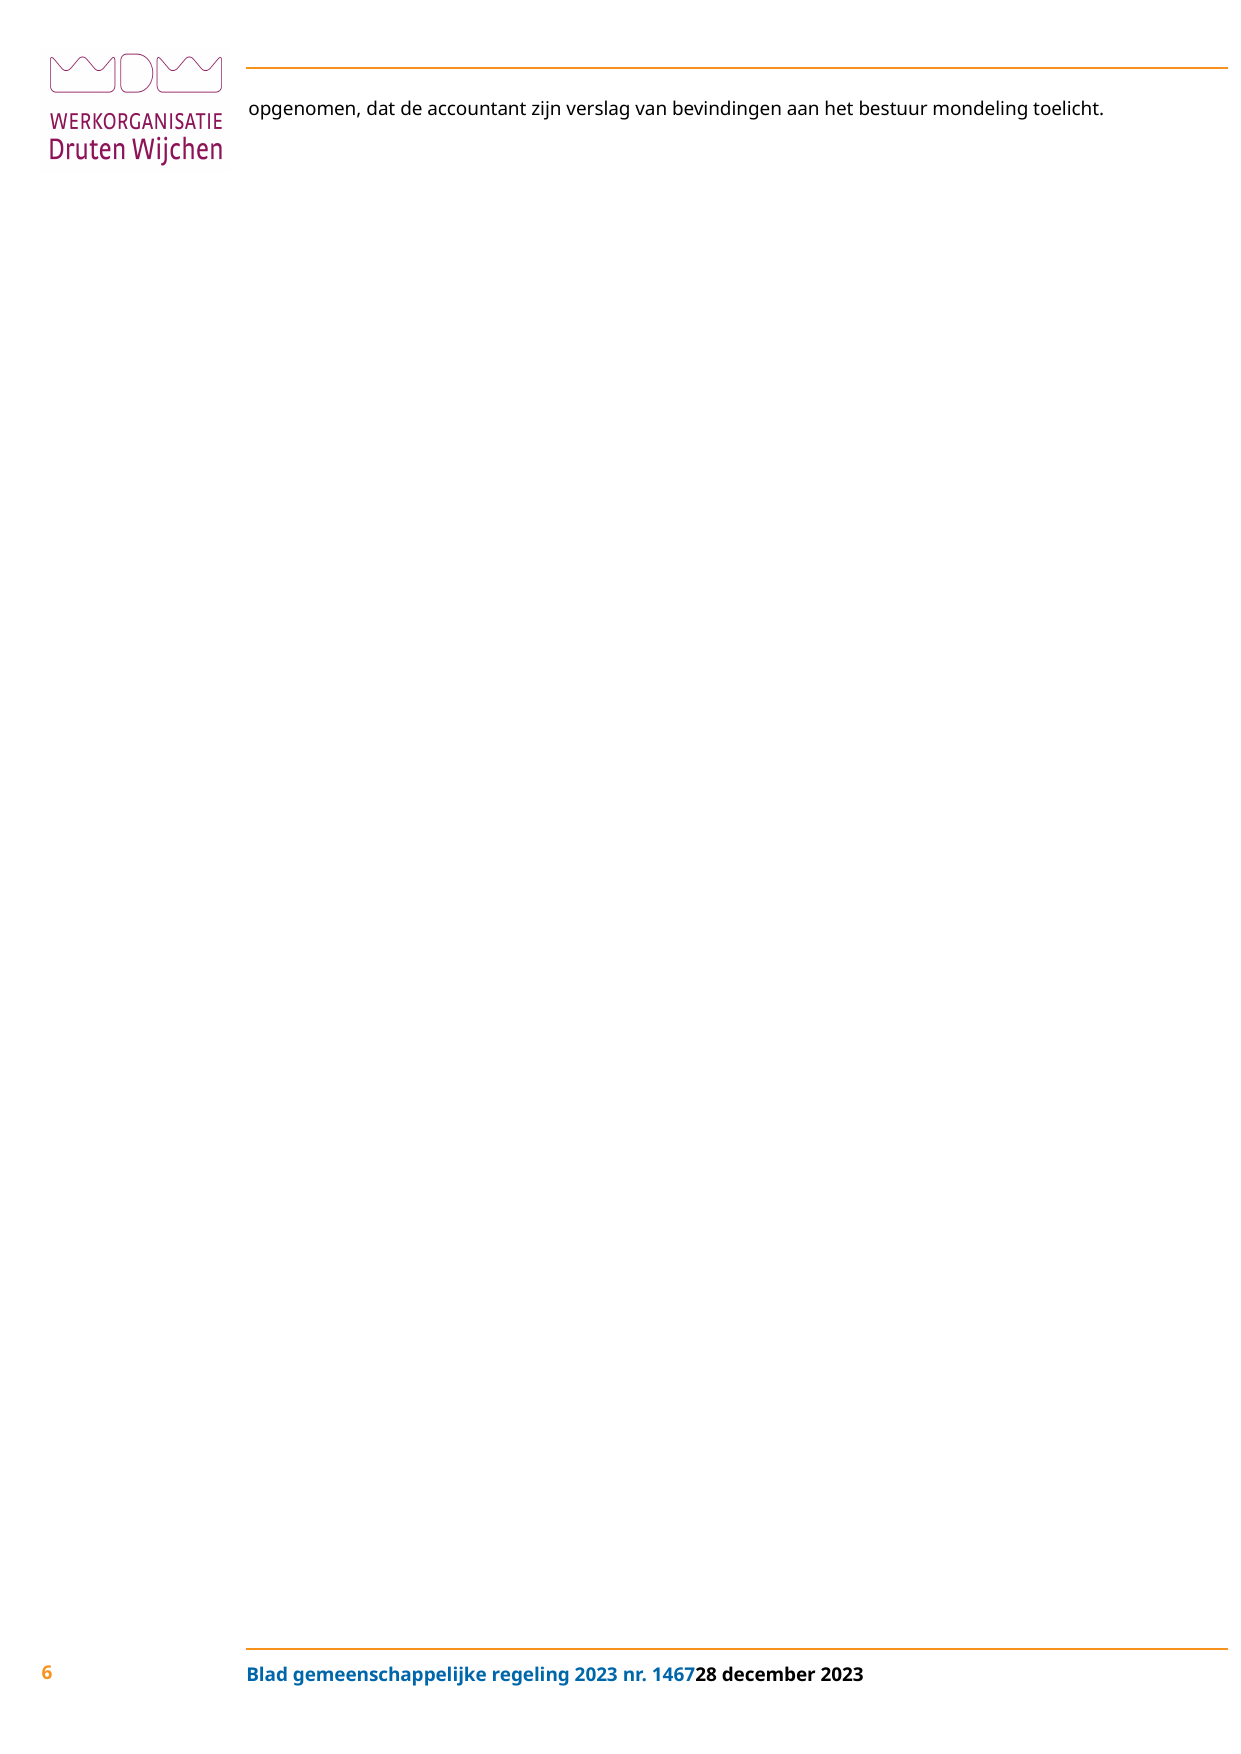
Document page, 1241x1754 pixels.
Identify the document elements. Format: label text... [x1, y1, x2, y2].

picture [41, 47, 231, 172]
text opgenomen, dat de accountant zijn verslag van bevindingen aan het bestuur mondeling toelicht. [248, 95, 1152, 121]
